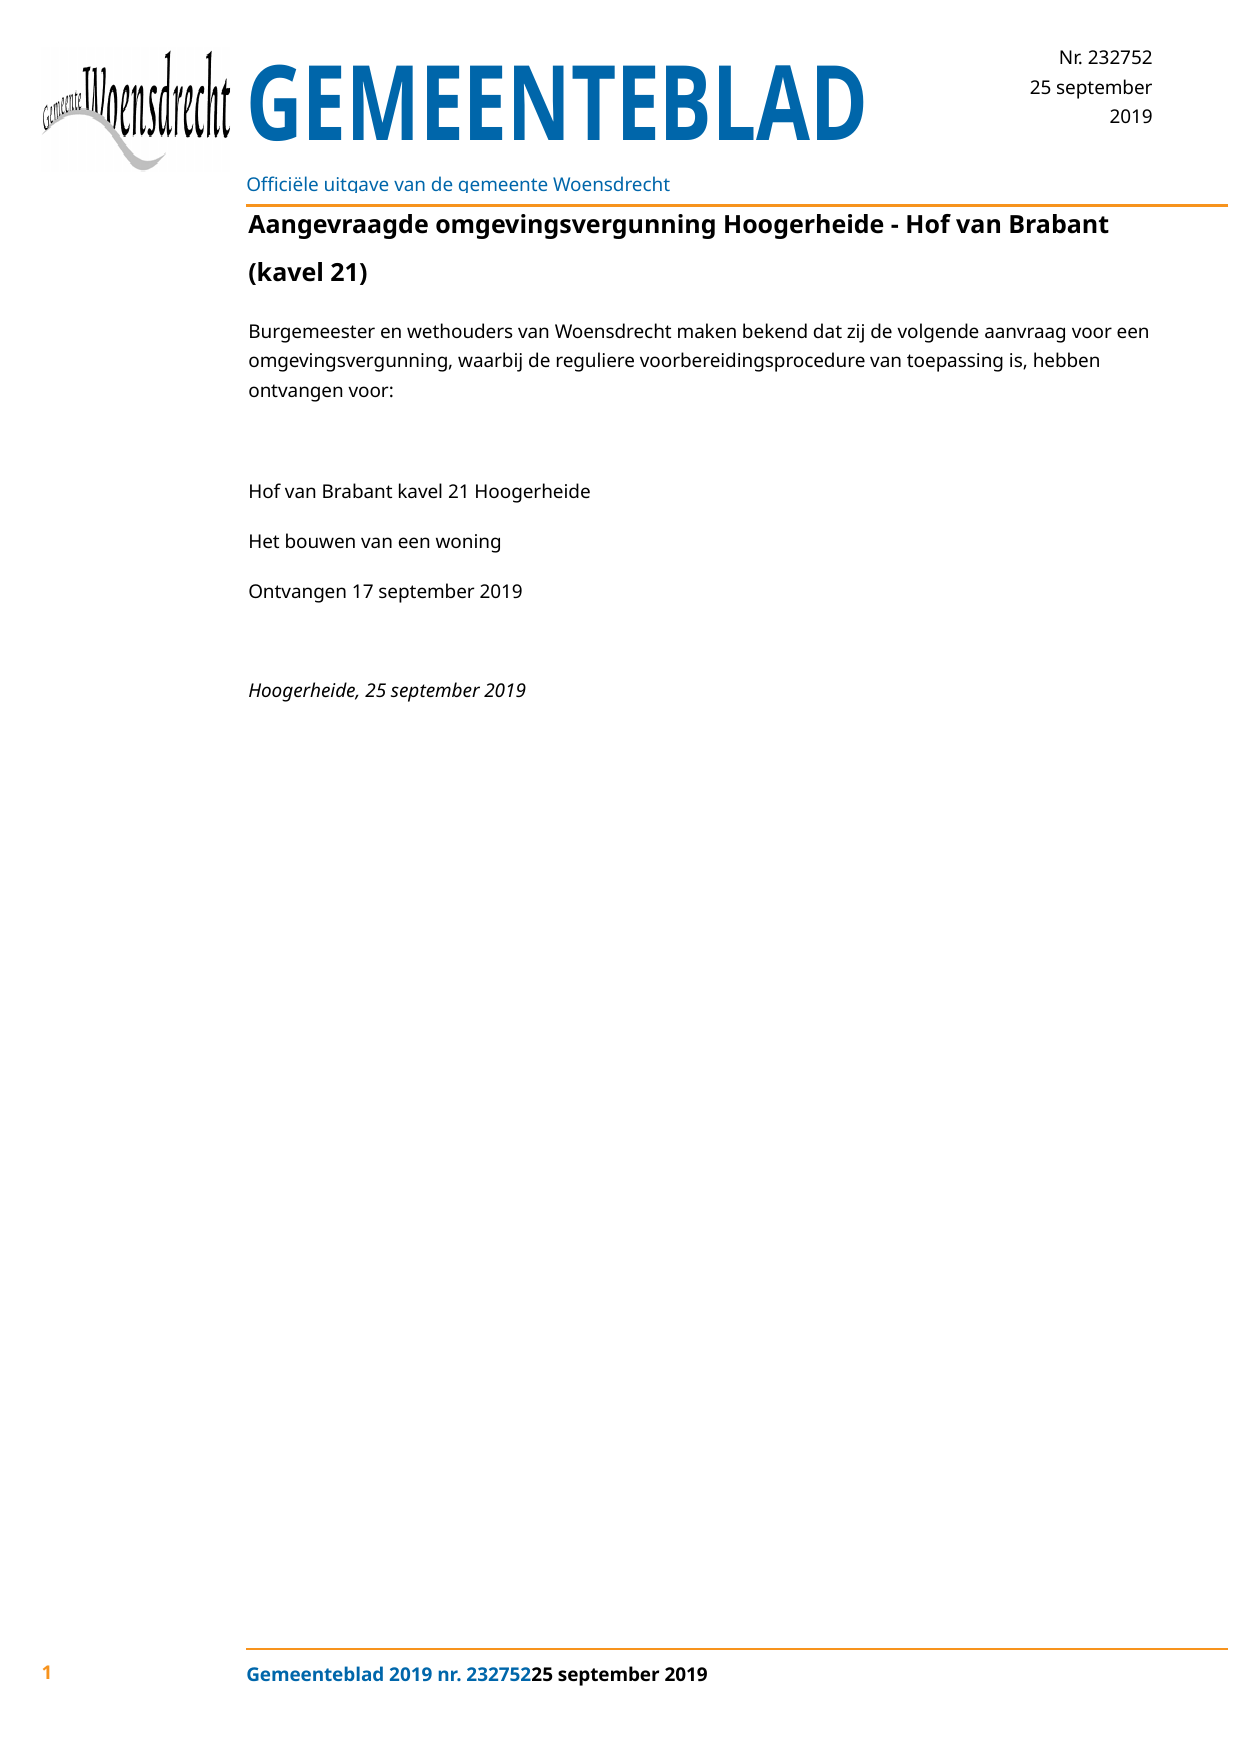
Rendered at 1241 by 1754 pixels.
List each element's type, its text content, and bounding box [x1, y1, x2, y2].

text Hoogerheide, 25 september 2019 [248, 677, 1152, 703]
text Aangevraagde omgevingsvergunning Hoogerheide - Hof van Brabant (kavel 21) [248, 207, 1152, 288]
text Het bouwen van een woning [248, 528, 1152, 554]
picture [41, 47, 231, 172]
text Hof van Brabant kavel 21 Hoogerheide [248, 478, 1152, 504]
text Ontvangen 17 september 2019 [248, 579, 1152, 604]
text Burgemeester en wethouders van Woensdrecht maken bekend dat zij de volgende aanvraag voor een omgevingsvergunning, waarbij de reguliere voorbereidingsprocedure van toepassing is, hebben ontvangen voor: [248, 318, 1152, 403]
